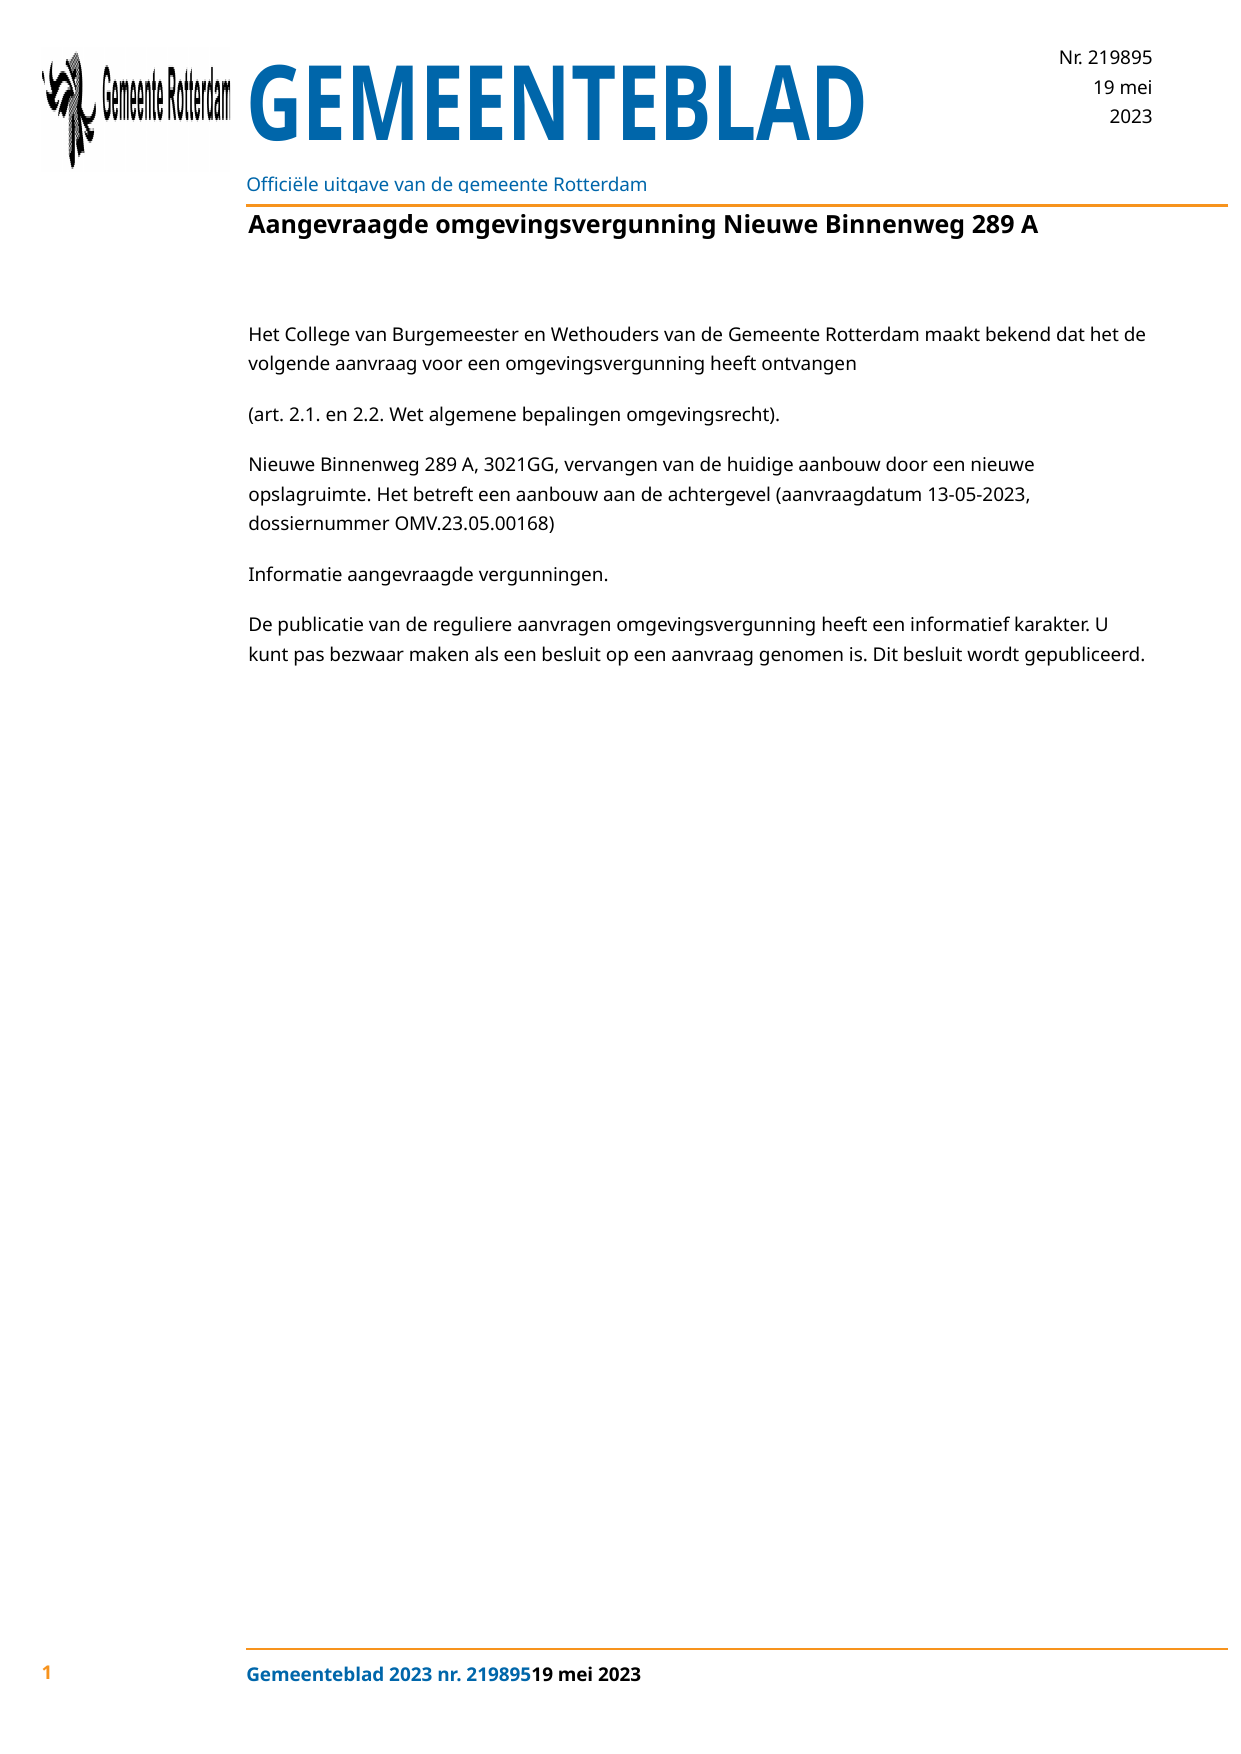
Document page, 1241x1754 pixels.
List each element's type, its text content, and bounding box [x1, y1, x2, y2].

text Het College van Burgemeester en Wethouders van de Gemeente Rotterdam maakt bekend dat het de volgende aanvraag voor een omgevingsvergunning heeft ontvangen [248, 321, 1152, 376]
text (art. 2.1. en 2.2. Wet algemene bepalingen omgevingsrecht). [248, 401, 1152, 426]
text Aangevraagde omgevingsvergunning Nieuwe Binnenweg 289 A [248, 207, 1152, 241]
text Informatie aangevraagde vergunningen. [248, 561, 1152, 586]
text Nieuwe Binnenweg 289 A, 3021GG, vervangen van de huidige aanbouw door een nieuwe opslagruimte. Het betreft een aanbouw aan de achtergevel (aanvraagdatum 13-05-2023, dossiernummer OMV.23.05.00168) [248, 451, 1152, 536]
text De publicatie van de reguliere aanvragen omgevingsvergunning heeft een informatief karakter. U kunt pas bezwaar maken als een besluit op een aanvraag genomen is. Dit besluit wordt gepubliceerd. [248, 611, 1152, 666]
picture [41, 47, 231, 172]
